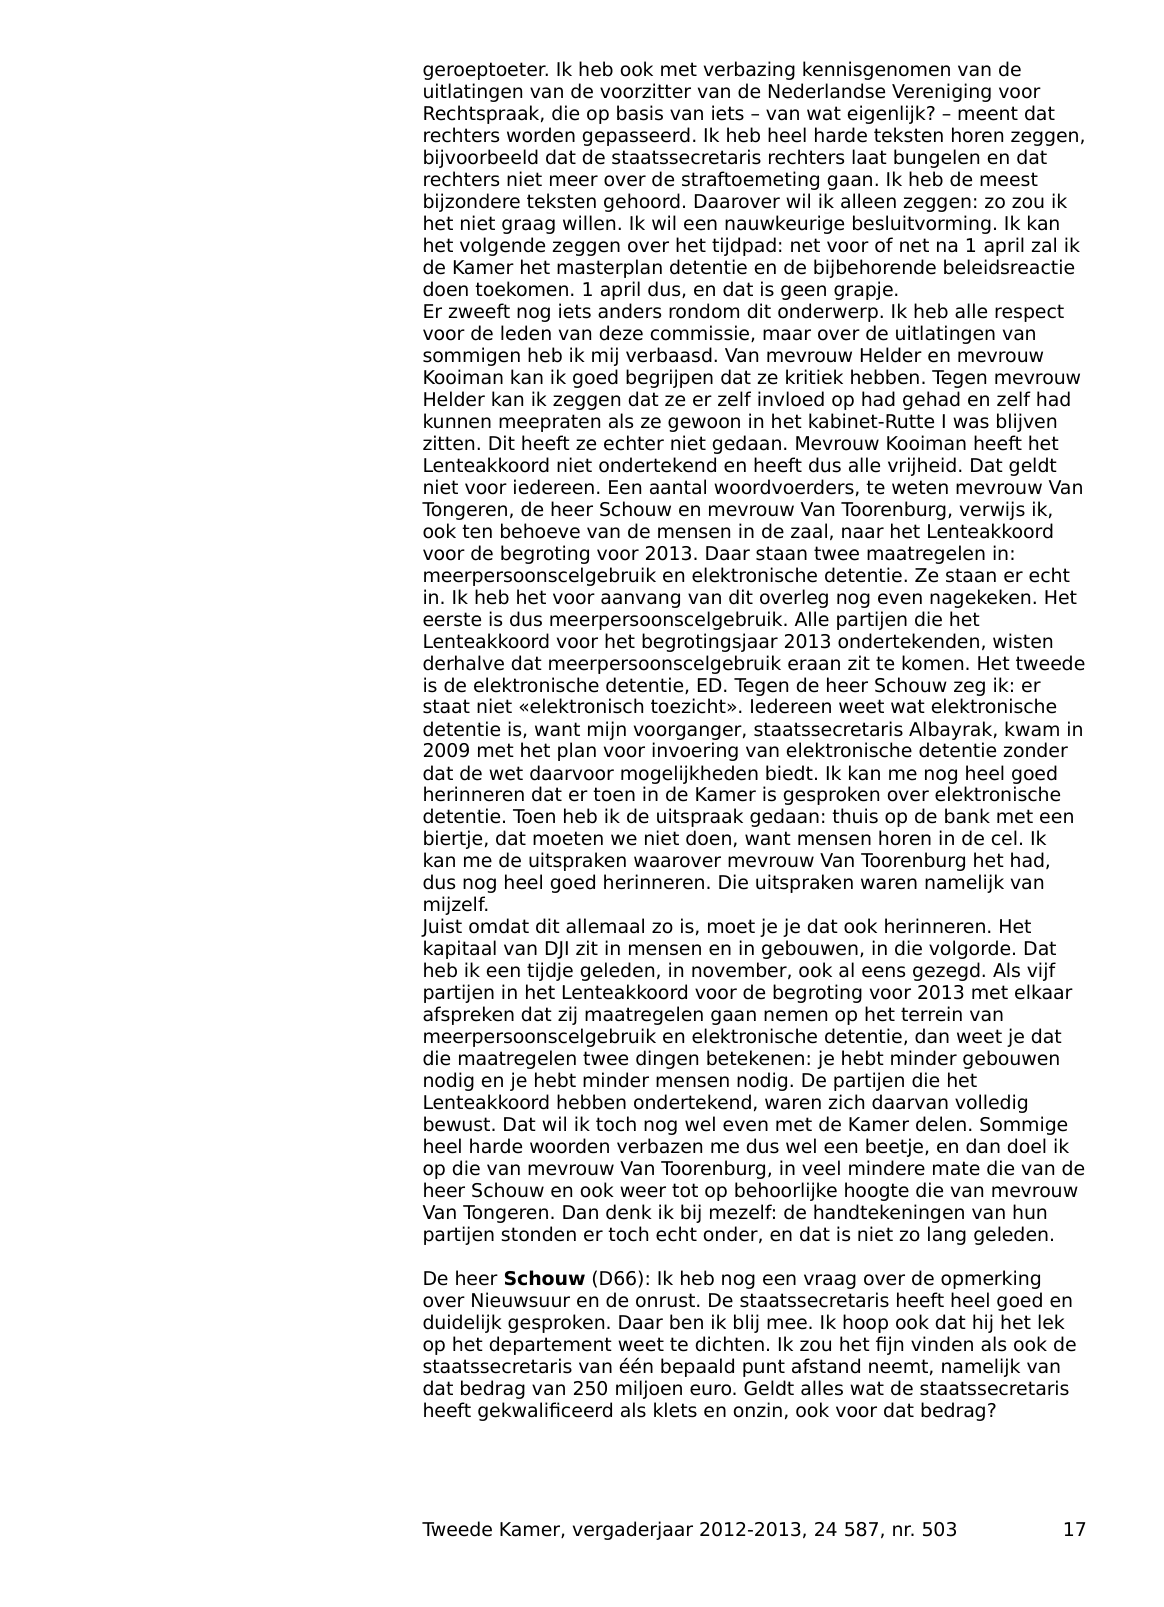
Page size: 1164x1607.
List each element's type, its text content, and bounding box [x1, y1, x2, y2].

text De heer Schouw (D66): Ik heb nog een vraag over de opmerking over Nieuwsuur en de onrust. De staatssecretaris heeft heel goed en duidelijk gesproken. Daar ben ik blij mee. Ik hoop ook dat hij het lek op het departement weet te dichten. Ik zou het fijn vinden als ook de staatssecretaris van één bepaald punt afstand neemt, namelijk van dat bedrag van 250 miljoen euro. Geldt alles wat de staatssecretaris heeft gekwalificeerd als klets en onzin, ook voor dat bedrag? [422, 1268, 1087, 1422]
text geroeptoeter. Ik heb ook met verbazing kennisgenomen van de uitlatingen van de voorzitter van de Nederlandse Vereniging voor Rechtspraak, die op basis van iets – van wat eigenlijk? – meent dat rechters worden gepasseerd. Ik heb heel harde teksten horen zeggen, bijvoorbeeld dat de staatssecretaris rechters laat bungelen en dat rechters niet meer over de straftoemeting gaan. Ik heb de meest bijzondere teksten gehoord. Daarover wil ik alleen zeggen: zo zou ik het niet graag willen. Ik wil een nauwkeurige besluitvorming. Ik kan het volgende zeggen over het tijdpad: net voor of net na 1 april zal ik de Kamer het masterplan detentie en de bijbehorende beleidsreactie doen toekomen. 1 april dus, en dat is geen grapje. [422, 59, 1087, 301]
text Juist omdat dit allemaal zo is, moet je je dat ook herinneren. Het kapitaal van DJI zit in mensen en in gebouwen, in die volgorde. Dat heb ik een tijdje geleden, in november, ook al eens gezegd. Als vijf partijen in het Lenteakkoord voor de begroting voor 2013 met elkaar afspreken dat zij maatregelen gaan nemen op het terrein van meerpersoonscelgebruik en elektronische detentie, dan weet je dat die maatregelen twee dingen betekenen: je hebt minder gebouwen nodig en je hebt minder mensen nodig. De partijen die het Lenteakkoord hebben ondertekend, waren zich daarvan volledig bewust. Dat wil ik toch nog wel even met de Kamer delen. Sommige heel harde woorden verbazen me dus wel een beetje, en dan doel ik op die van mevrouw Van Toorenburg, in veel mindere mate die van de heer Schouw en ook weer tot op behoorlijke hoogte die van mevrouw Van Tongeren. Dan denk ik bij mezelf: de handtekeningen van hun partijen stonden er toch echt onder, en dat is niet zo lang geleden. [422, 916, 1087, 1246]
text Er zweeft nog iets anders rondom dit onderwerp. Ik heb alle respect voor de leden van deze commissie, maar over de uitlatingen van sommigen heb ik mij verbaasd. Van mevrouw Helder en mevrouw Kooiman kan ik goed begrijpen dat ze kritiek hebben. Tegen mevrouw Helder kan ik zeggen dat ze er zelf invloed op had gehad en zelf had kunnen meepraten als ze gewoon in het kabinet-Rutte I was blijven zitten. Dit heeft ze echter niet gedaan. Mevrouw Kooiman heeft het Lenteakkoord niet ondertekend en heeft dus alle vrijheid. Dat geldt niet voor iedereen. Een aantal woordvoerders, te weten mevrouw Van Tongeren, de heer Schouw en mevrouw Van Toorenburg, verwijs ik, ook ten behoeve van de mensen in de zaal, naar het Lenteakkoord voor de begroting voor 2013. Daar staan twee maatregelen in: meerpersoonscelgebruik en elektronische detentie. Ze staan er echt in. Ik heb het voor aanvang van dit overleg nog even nagekeken. Het eerste is dus meerpersoonscelgebruik. Alle partijen die het Lenteakkoord voor het begrotingsjaar 2013 ondertekenden, wisten derhalve dat meerpersoonscelgebruik eraan zit te komen. Het tweede is de elektronische detentie, ED. Tegen de heer Schouw zeg ik: er staat niet «elektronisch toezicht». Iedereen weet wat elektronische detentie is, want mijn voorganger, staatssecretaris Albayrak, kwam in 2009 met het plan voor invoering van elektronische detentie zonder dat de wet daarvoor mogelijkheden biedt. Ik kan me nog heel goed herinneren dat er toen in de Kamer is gesproken over elektronische detentie. Toen heb ik de uitspraak gedaan: thuis op de bank met een biertje, dat moeten we niet doen, want mensen horen in de cel. Ik kan me de uitspraken waarover mevrouw Van Toorenburg het had, dus nog heel goed herinneren. Die uitspraken waren namelijk van mijzelf. [422, 301, 1087, 916]
